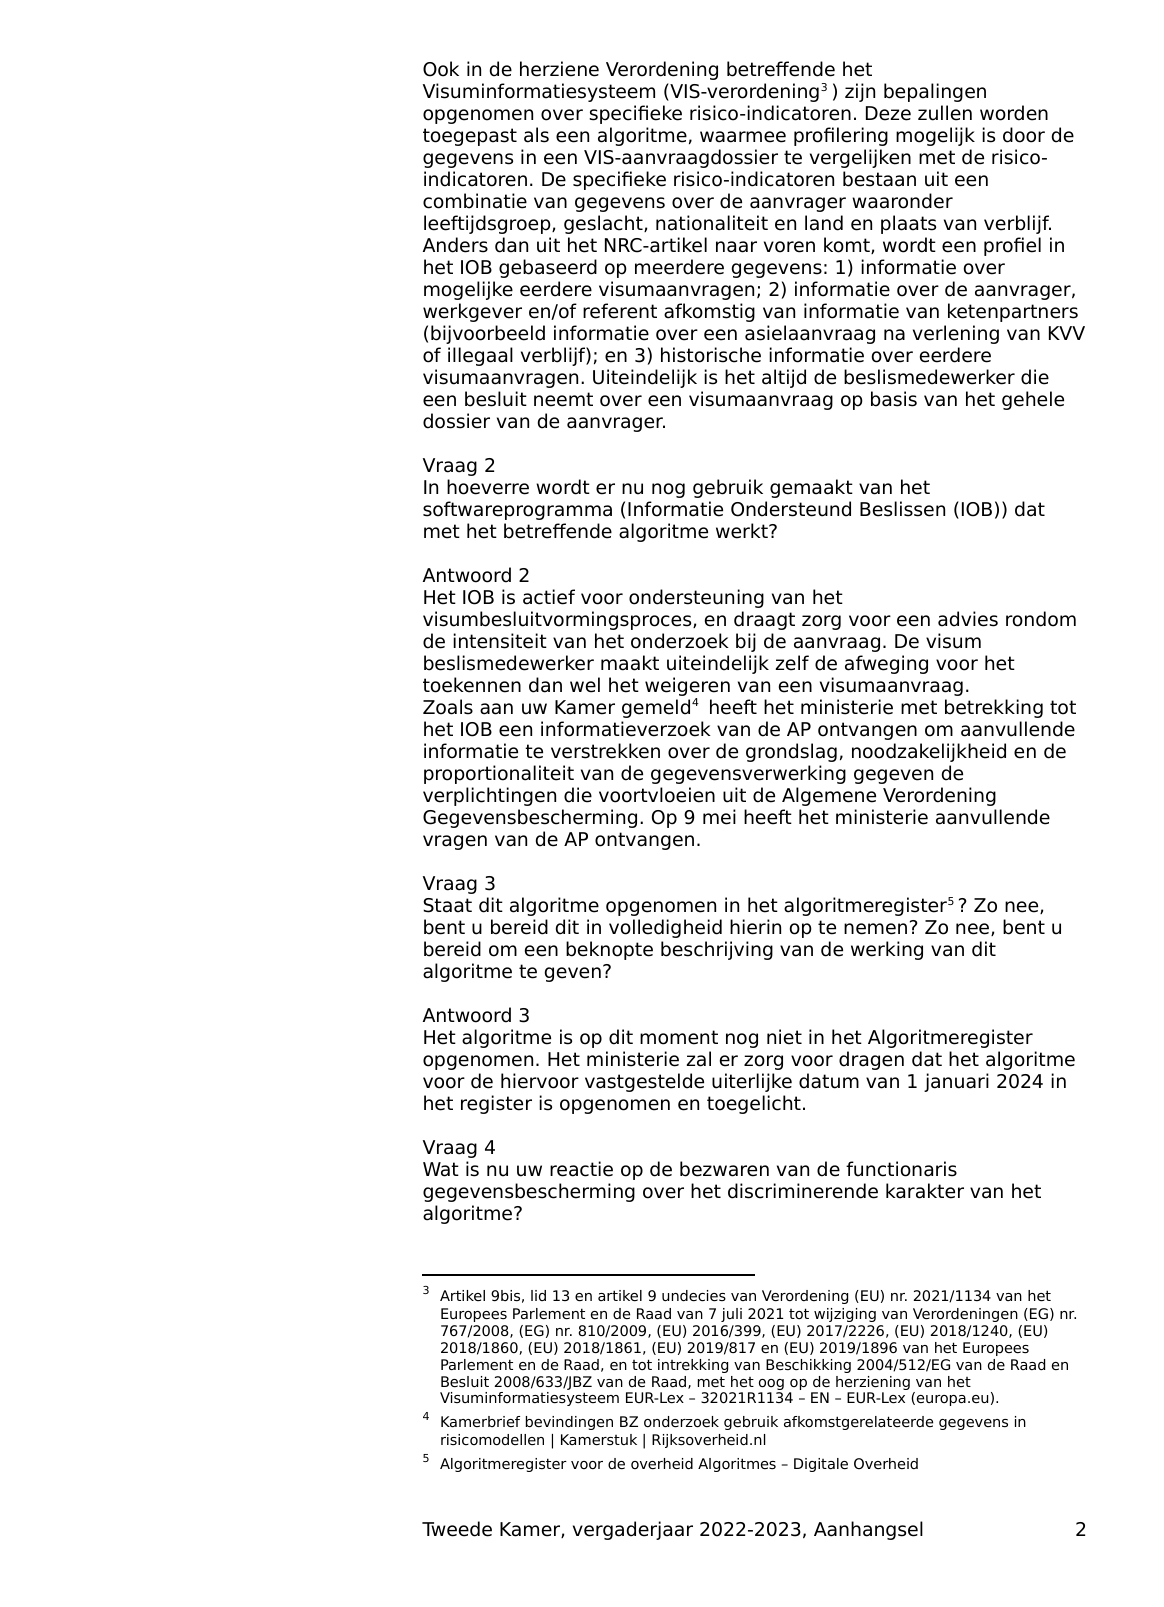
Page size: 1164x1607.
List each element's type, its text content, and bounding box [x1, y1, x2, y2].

text Het IOB is actief voor ondersteuning van het visumbesluitvormingsproces, en draagt zorg voor een advies rondom de intensiteit van het onderzoek bij de aanvraag. De visum beslismedewerker maakt uiteindelijk zelf de afweging voor het toekennen dan wel het weigeren van een visumaanvraag. [422, 587, 1087, 697]
text Anders dan uit het NRC-artikel naar voren komt, wordt een profiel in het IOB gebaseerd op meerdere gegevens: 1) informatie over mogelijke eerdere visumaanvragen; 2) informatie over de aanvrager, werkgever en/of referent afkomstig van informatie van ketenpartners (bijvoorbeeld informatie over een asielaanvraag na verlening van KVV of illegaal verblijf); en 3) historische informatie over eerdere visumaanvragen. Uiteindelijk is het altijd de beslismedewerker die een besluit neemt over een visumaanvraag op basis van het gehele dossier van de aanvrager. [422, 235, 1087, 433]
text Kamerbrief bevindingen BZ onderzoek gebruik afkomstgerelateerde gegevens in risicomodellen | Kamerstuk | Rijksoverheid.nl [422, 1410, 1087, 1449]
text Vraag 2 [422, 455, 1087, 477]
text Zoals aan uw Kamer gemeld heeft het ministerie met betrekking tot het IOB een informatieverzoek van de AP ontvangen om aanvullende informatie te verstrekken over de grondslag, noodzakelijkheid en de proportionaliteit van de gegevensverwerking gegeven de verplichtingen die voortvloeien uit de Algemene Verordening Gegevensbescherming. Op 9 mei heeft het ministerie aanvullende vragen van de AP ontvangen. [422, 697, 1087, 851]
text Antwoord 2 [422, 565, 1087, 587]
text Artikel 9bis, lid 13 en artikel 9 undecies van Verordening (EU) nr. 2021/1134 van het Europees Parlement en de Raad van 7 juli 2021 tot wijziging van Verordeningen (EG) nr. 767/2008, (EG) nr. 810/2009, (EU) 2016/399, (EU) 2017/2226, (EU) 2018/1240, (EU) 2018/1860, (EU) 2018/1861, (EU) 2019/817 en (EU) 2019/1896 van het Europees Parlement en de Raad, en tot intrekking van Beschikking 2004/512/EG van de Raad en Besluit 2008/633/JBZ van de Raad, met het oog op de herziening van het Visuminformatiesysteem EUR-Lex – 32021R1134 – EN – EUR-Lex (europa.eu). [422, 1284, 1087, 1407]
text Staat dit algoritme opgenomen in het algoritmeregister? Zo nee, bent u bereid dit in volledigheid hierin op te nemen? Zo nee, bent u bereid om een beknopte beschrijving van de werking van dit algoritme te geven? [422, 895, 1087, 983]
text Het algoritme is op dit moment nog niet in het Algoritmeregister opgenomen. Het ministerie zal er zorg voor dragen dat het algoritme voor de hiervoor vastgestelde uiterlijke datum van 1 januari 2024 in het register is opgenomen en toegelicht. [422, 1027, 1087, 1115]
text Ook in de herziene Verordening betreffende het Visuminformatiesysteem (VIS-verordening) zijn bepalingen opgenomen over specifieke risico-indicatoren. Deze zullen worden toegepast als een algoritme, waarmee profilering mogelijk is door de gegevens in een VIS-aanvraagdossier te vergelijken met de risico-indicatoren. De specifieke risico-indicatoren bestaan uit een combinatie van gegevens over de aanvrager waaronder leeftijdsgroep, geslacht, nationaliteit en land en plaats van verblijf. [422, 59, 1087, 235]
text Wat is nu uw reactie op de bezwaren van de functionaris gegevensbescherming over het discriminerende karakter van het algoritme? [422, 1159, 1087, 1225]
text Vraag 4 [422, 1137, 1087, 1159]
text Vraag 3 [422, 873, 1087, 895]
text Algoritmeregister voor de overheid Algoritmes – Digitale Overheid [422, 1452, 1087, 1474]
text Antwoord 3 [422, 1005, 1087, 1027]
text In hoeverre wordt er nu nog gebruik gemaakt van het softwareprogramma (Informatie Ondersteund Beslissen (IOB)) dat met het betreffende algoritme werkt? [422, 477, 1087, 543]
